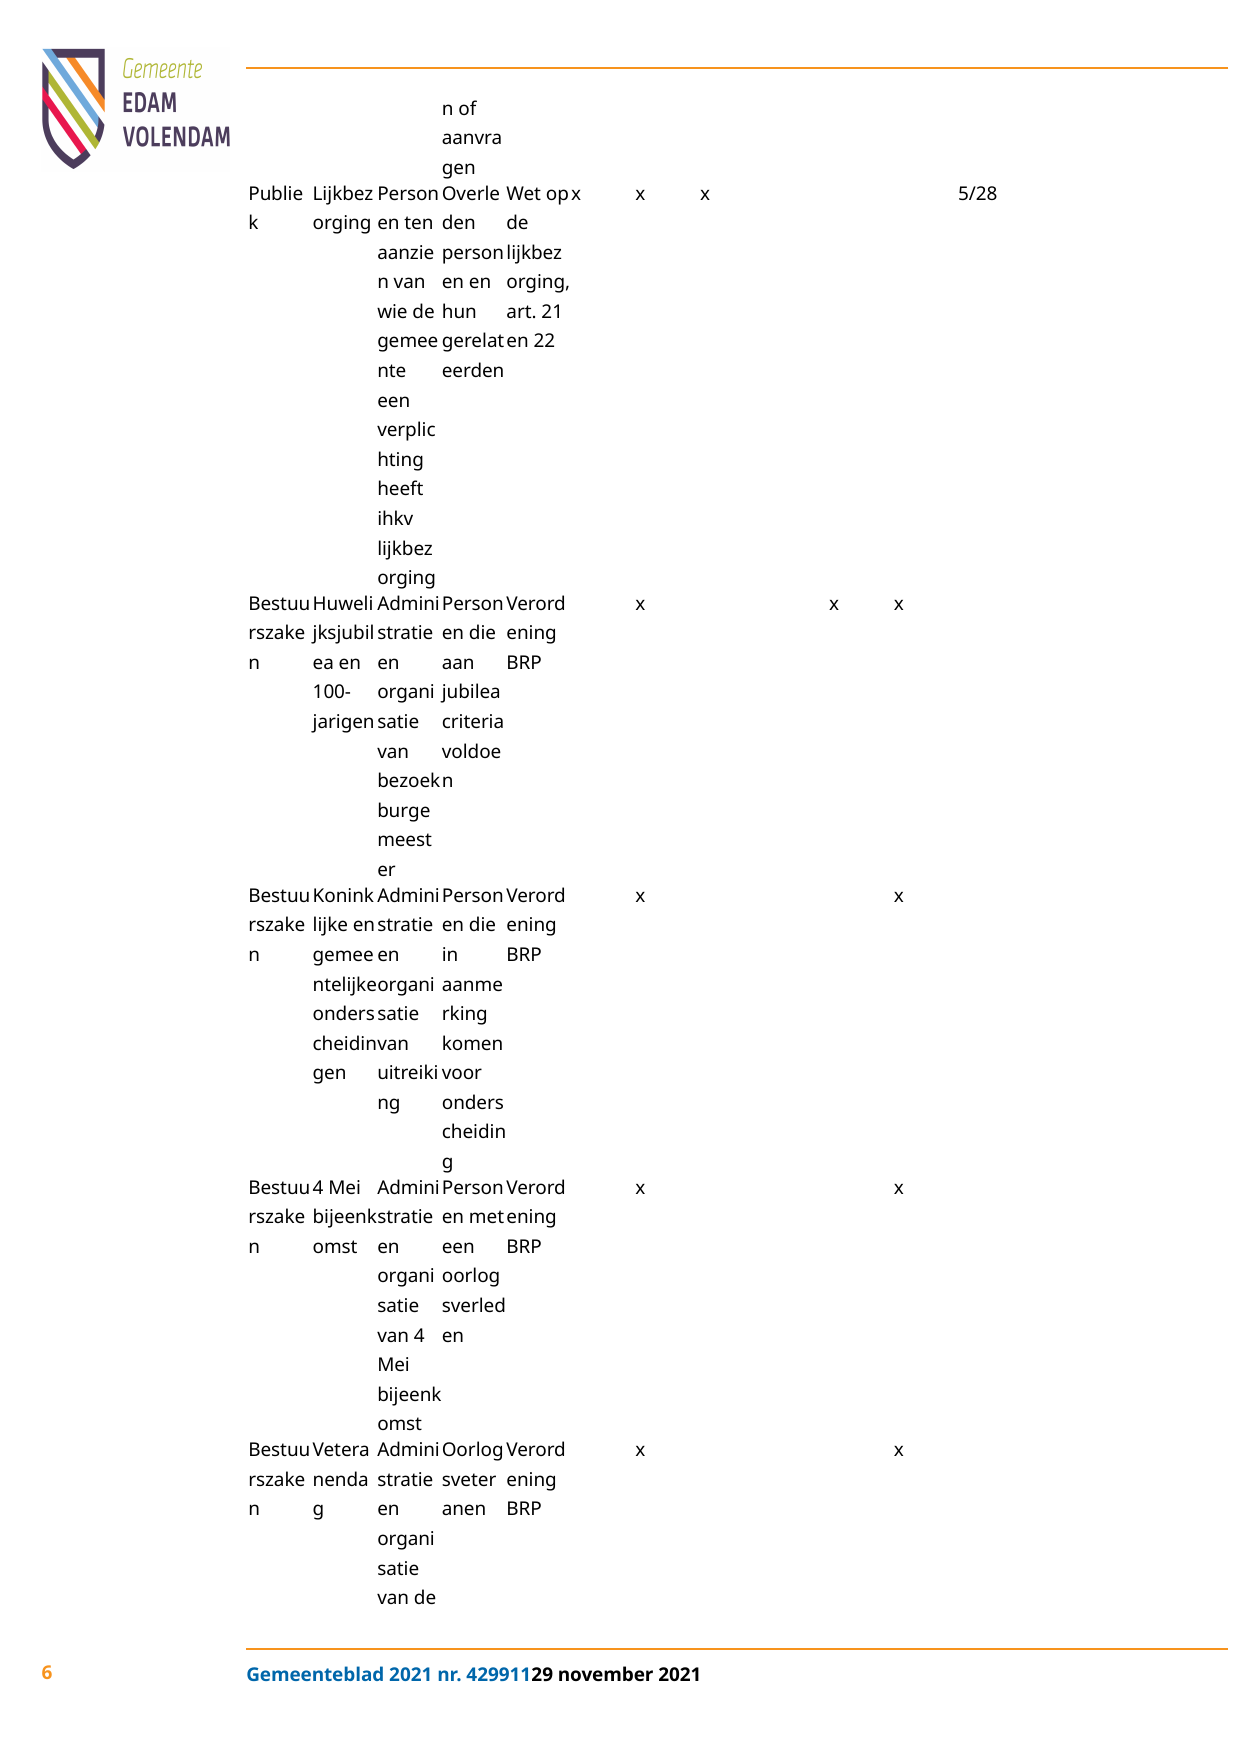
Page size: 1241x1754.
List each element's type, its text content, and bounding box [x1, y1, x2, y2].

table_cell Administratie en organisatie van uitreiking [377, 882, 442, 1174]
table_cell [377, 95, 442, 180]
table_cell [958, 1436, 1022, 1610]
table_cell x [829, 590, 893, 882]
table_cell [700, 95, 764, 180]
table_cell Bestuurszaken [248, 1174, 312, 1436]
table_cell [829, 95, 893, 180]
table_cell [700, 882, 764, 1174]
table_cell Administratie en organisatie van 4 Mei bijeenkomst [377, 1174, 442, 1436]
table_cell [571, 1174, 635, 1436]
table_cell 4 Mei bijeenkomst [313, 1174, 377, 1436]
table_cell [506, 95, 571, 180]
table_cell [829, 1174, 893, 1436]
table_cell [764, 882, 829, 1174]
table_cell [1087, 180, 1152, 590]
table_cell [1023, 95, 1087, 180]
table_cell [571, 95, 635, 180]
table_cell [764, 180, 829, 590]
table_cell Bestuurszaken [248, 882, 312, 1174]
table_cell [248, 95, 312, 180]
table_cell [1023, 1174, 1087, 1436]
table_cell [829, 180, 893, 590]
table_cell [829, 882, 893, 1174]
table_cell x [700, 180, 764, 590]
table_cell Personen met een oorlogsverleden [442, 1174, 506, 1436]
table_cell x [571, 180, 635, 590]
table_cell [829, 1436, 893, 1610]
table_cell [571, 1436, 635, 1610]
table_cell [1087, 1174, 1152, 1436]
table_cell Verordening BRP [506, 1436, 571, 1610]
table_cell [764, 590, 829, 882]
table_cell Personen ten aanzien van wie de gemeente een verplichting heeft ihkv lijkbezorging [377, 180, 442, 590]
table_cell [1087, 95, 1152, 180]
table_cell [700, 1174, 764, 1436]
table_cell Bestuurszaken [248, 1436, 312, 1610]
table_cell Koninklijke en gemeentelijke onderscheidingen [313, 882, 377, 1174]
table_cell [958, 882, 1022, 1174]
table_cell x [635, 180, 700, 590]
table_cell [700, 590, 764, 882]
table_cell [1023, 180, 1087, 590]
table_cell [1087, 882, 1152, 1174]
table_cell n of aanvragen [442, 95, 506, 180]
table_cell x [894, 1174, 958, 1436]
table_cell Wet op de lijkbezorging, art. 21 en 22 [506, 180, 571, 590]
table_cell [958, 95, 1022, 180]
table_cell x [894, 590, 958, 882]
table_cell Huwelijksjubilea en 100-jarigen [313, 590, 377, 882]
table_cell x [894, 1436, 958, 1610]
table_cell Administratie en organisatie van bezoek burgemeester [377, 590, 442, 882]
table_cell Overleden personen en hun gerelateerden [442, 180, 506, 590]
picture [41, 47, 231, 172]
table_cell [764, 95, 829, 180]
table_cell x [635, 590, 700, 882]
table_cell Bestuurszaken [248, 590, 312, 882]
table_cell Personen die aan jubileacriteria voldoen [442, 590, 506, 882]
table_cell [764, 1436, 829, 1610]
table_cell [571, 882, 635, 1174]
table_cell x [635, 1436, 700, 1610]
table_cell Publiek [248, 180, 312, 590]
table_cell Oorlogsveteranen [442, 1436, 506, 1610]
table_cell x [894, 882, 958, 1174]
table_cell [764, 1174, 829, 1436]
table_cell x [635, 882, 700, 1174]
table_cell Veteranendag [313, 1436, 377, 1610]
table_cell Personen die in aanmerking komen voor onderscheiding [442, 882, 506, 1174]
table_cell Verordening BRP [506, 882, 571, 1174]
table_cell [1087, 590, 1152, 882]
table_cell [635, 95, 700, 180]
table_cell [700, 1436, 764, 1610]
table_cell [958, 590, 1022, 882]
table_cell [894, 180, 958, 590]
table_cell [313, 95, 377, 180]
table_cell [1023, 1436, 1087, 1610]
table_cell x [635, 1174, 700, 1436]
table_cell Administratie en organisatie van de [377, 1436, 442, 1610]
table_cell [1087, 1436, 1152, 1610]
table_cell Verordening BRP [506, 590, 571, 882]
table_cell 5/28 [958, 180, 1022, 590]
table_cell [958, 1174, 1022, 1436]
table_cell Verordening BRP [506, 1174, 571, 1436]
table_cell Lijkbezorging [313, 180, 377, 590]
table_cell [1023, 590, 1087, 882]
table_cell [1023, 882, 1087, 1174]
table_cell [571, 590, 635, 882]
table_cell [894, 95, 958, 180]
